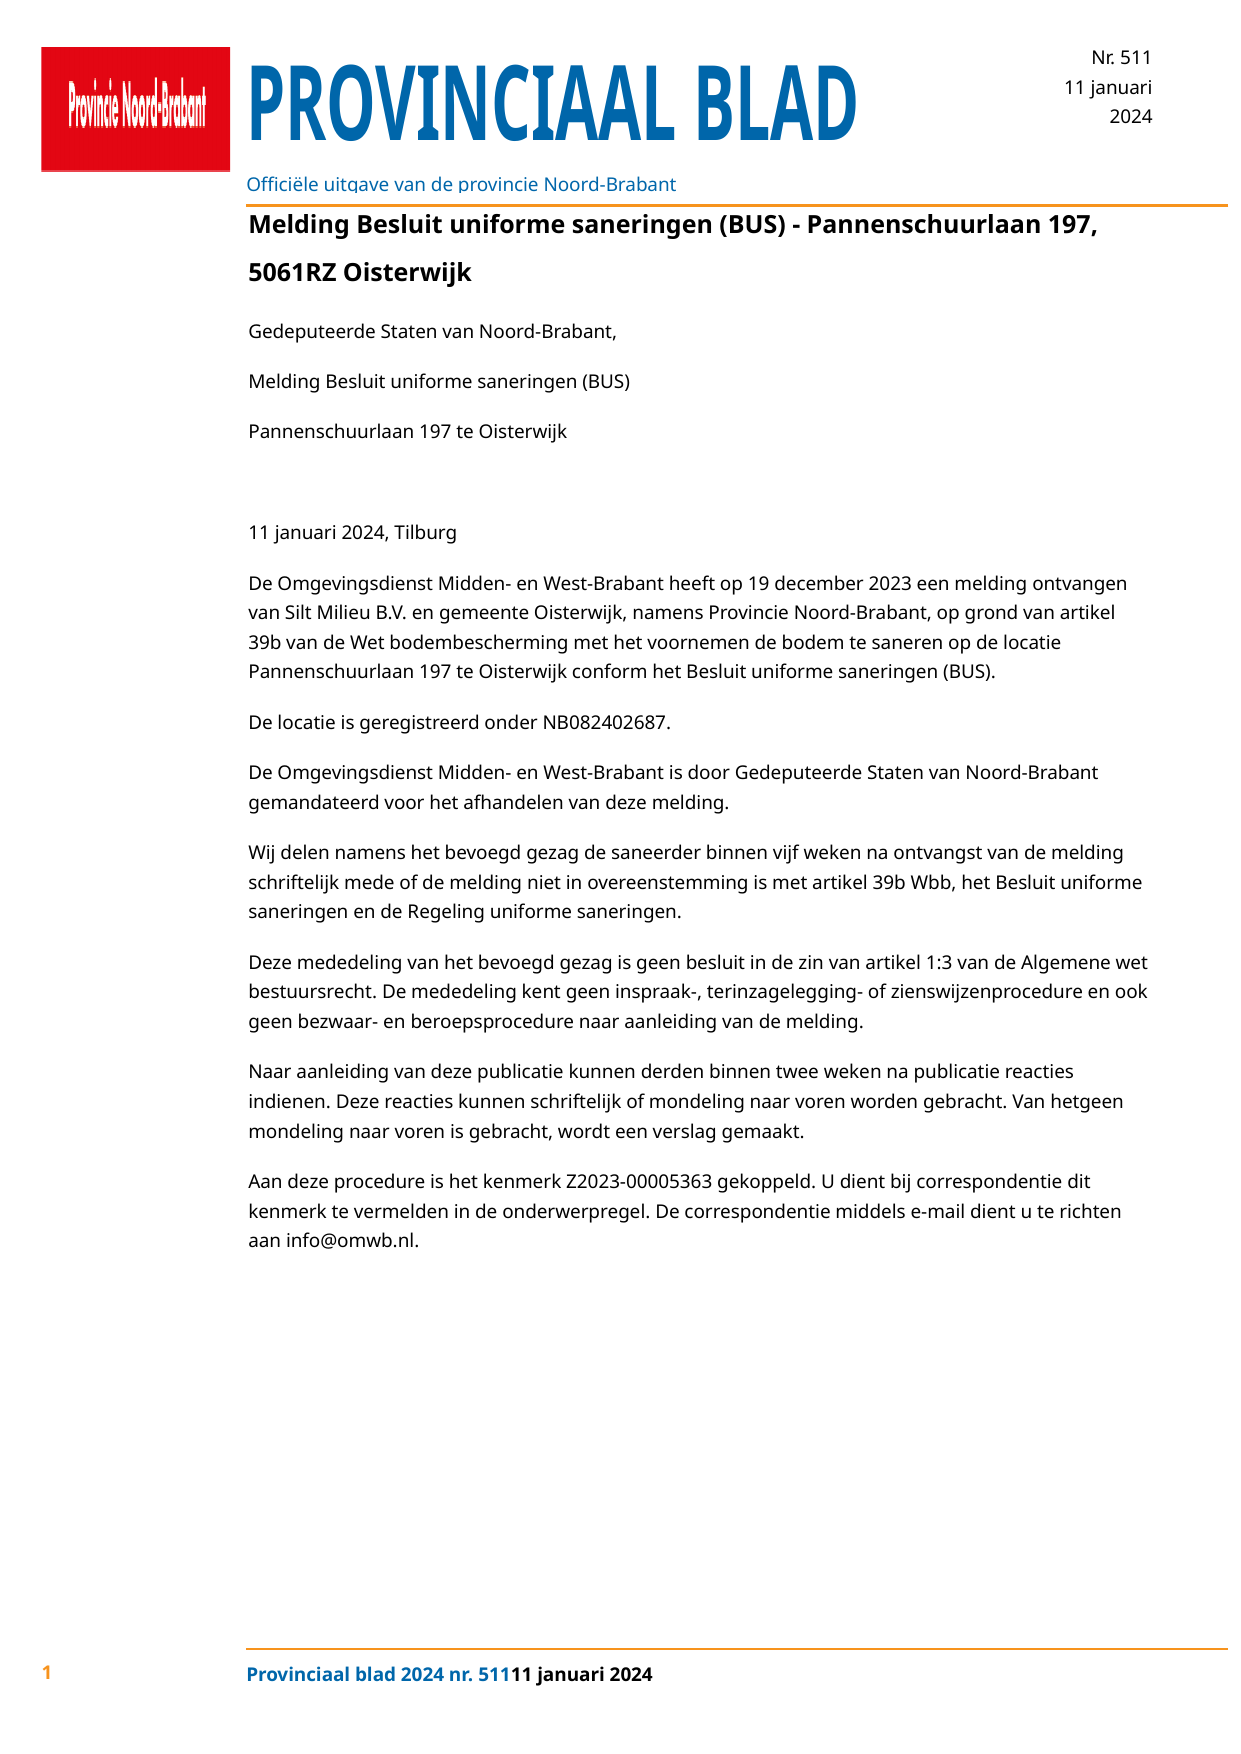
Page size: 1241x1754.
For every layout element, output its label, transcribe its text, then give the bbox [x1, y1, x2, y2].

text De locatie is geregistreerd onder NB082402687. [248, 709, 1152, 735]
text Wij delen namens het bevoegd gezag de saneerder binnen vijf weken na ontvangst van de melding schriftelijk mede of de melding niet in overeenstemming is met artikel 39b Wbb, het Besluit uniforme saneringen en de Regeling uniforme saneringen. [248, 839, 1152, 924]
text De Omgevingsdienst Midden- en West-Brabant heeft op 19 december 2023 een melding ontvangen van Silt Milieu B.V. en gemeente Oisterwijk, namens Provincie Noord-Brabant, op grond van artikel 39b van de Wet bodembescherming met het voornemen de bodem te saneren op de locatie Pannenschuurlaan 197 te Oisterwijk conform het Besluit uniforme saneringen (BUS). [248, 570, 1152, 684]
text Deze mededeling van het bevoegd gezag is geen besluit in de zin van artikel 1:3 van de Algemene wet bestuursrecht. De mededeling kent geen inspraak-, terinzagelegging- of zienswijzenprocedure en ook geen bezwaar- en beroepsprocedure naar aanleiding van de melding. [248, 949, 1152, 1034]
text De Omgevingsdienst Midden- en West-Brabant is door Gedeputeerde Staten van Noord-Brabant gemandateerd voor het afhandelen van deze melding. [248, 759, 1152, 815]
text Gedeputeerde Staten van Noord-Brabant, [248, 318, 1152, 344]
text Aan deze procedure is het kenmerk Z2023-00005363 gekoppeld. U dient bij correspondentie dit kenmerk te vermelden in de onderwerpregel. De correspondentie middels e-mail dient u te richten aan info@omwb.nl. [248, 1168, 1152, 1253]
text Melding Besluit uniforme saneringen (BUS) - Pannenschuurlaan 197, 5061RZ Oisterwijk [248, 207, 1152, 288]
picture [41, 47, 231, 172]
text Melding Besluit uniforme saneringen (BUS) [248, 368, 1152, 394]
text 11 januari 2024, Tilburg [248, 519, 1152, 545]
text Pannenschuurlaan 197 te Oisterwijk [248, 419, 1152, 444]
text Naar aanleiding van deze publicatie kunnen derden binnen twee weken na publicatie reacties indienen. Deze reacties kunnen schriftelijk of mondeling naar voren worden gebracht. Van hetgeen mondeling naar voren is gebracht, wordt een verslag gemaakt. [248, 1059, 1152, 1144]
